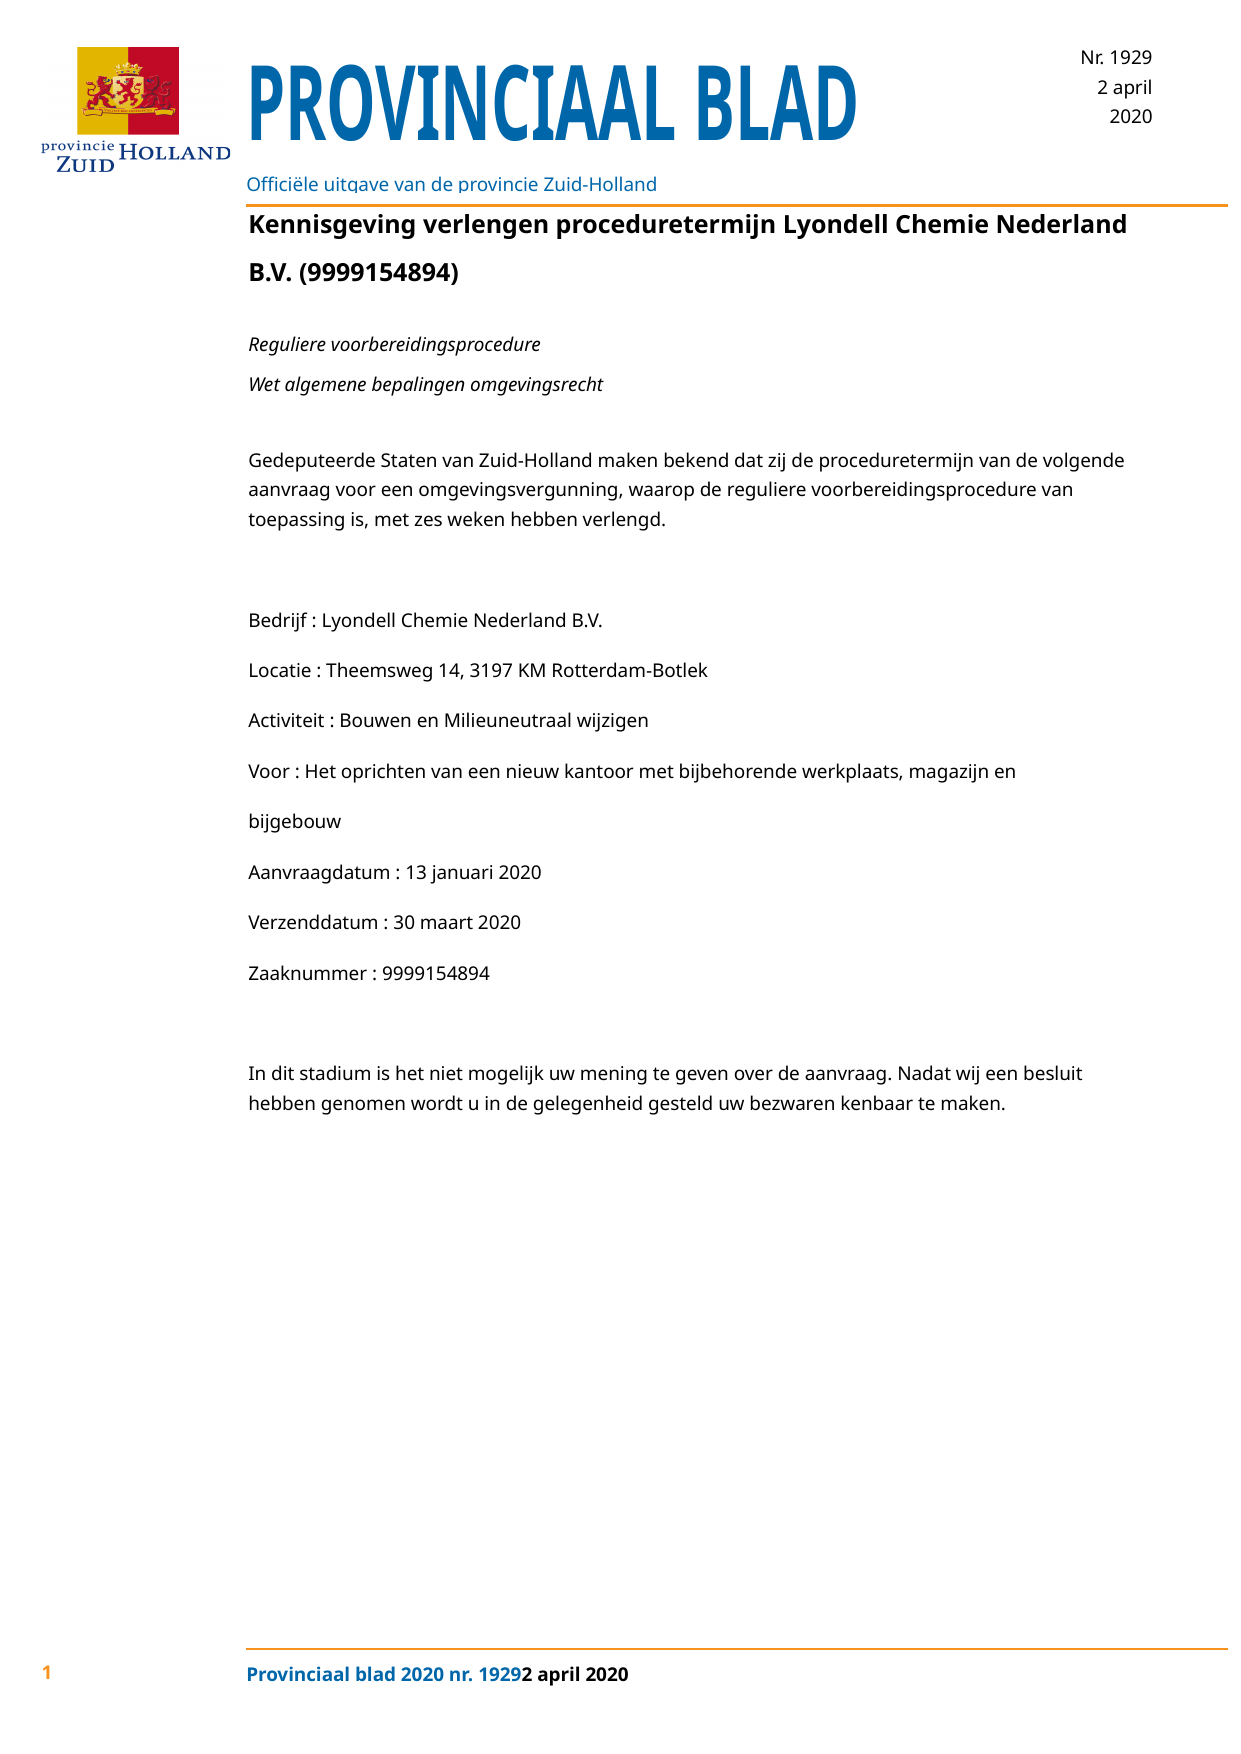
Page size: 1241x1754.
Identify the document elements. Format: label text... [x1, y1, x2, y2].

text Kennisgeving verlengen proceduretermijn Lyondell Chemie Nederland B.V. (9999154894) [248, 207, 1152, 288]
text Wet algemene bepalingen omgevingsrecht [248, 371, 1152, 396]
text Bedrijf : Lyondell Chemie Nederland B.V. [248, 607, 1152, 633]
text Activiteit : Bouwen en Milieuneutraal wijzigen [248, 708, 1152, 733]
text Gedeputeerde Staten van Zuid-Holland maken bekend dat zij de proceduretermijn van de volgende aanvraag voor een omgevingsvergunning, waarop de reguliere voorbereidingsprocedure van toepassing is, met zes weken hebben verlengd. [248, 447, 1152, 532]
text Locatie : Theemsweg 14, 3197 KM Rotterdam-Botlek [248, 657, 1152, 683]
text Voor : Het oprichten van een nieuw kantoor met bijbehorende werkplaats, magazijn en [248, 758, 1152, 784]
text Reguliere voorbereidingsprocedure [248, 331, 1152, 357]
text Zaaknummer : 9999154894 [248, 960, 1152, 986]
picture [41, 47, 231, 172]
text Aanvraagdatum : 13 januari 2020 [248, 859, 1152, 885]
text In dit stadium is het niet mogelijk uw mening te geven over de aanvraag. Nadat wij een besluit hebben genomen wordt u in de gelegenheid gesteld uw bezwaren kenbaar te maken. [248, 1061, 1152, 1116]
text Verzenddatum : 30 maart 2020 [248, 909, 1152, 935]
text bijgebouw [248, 808, 1152, 834]
